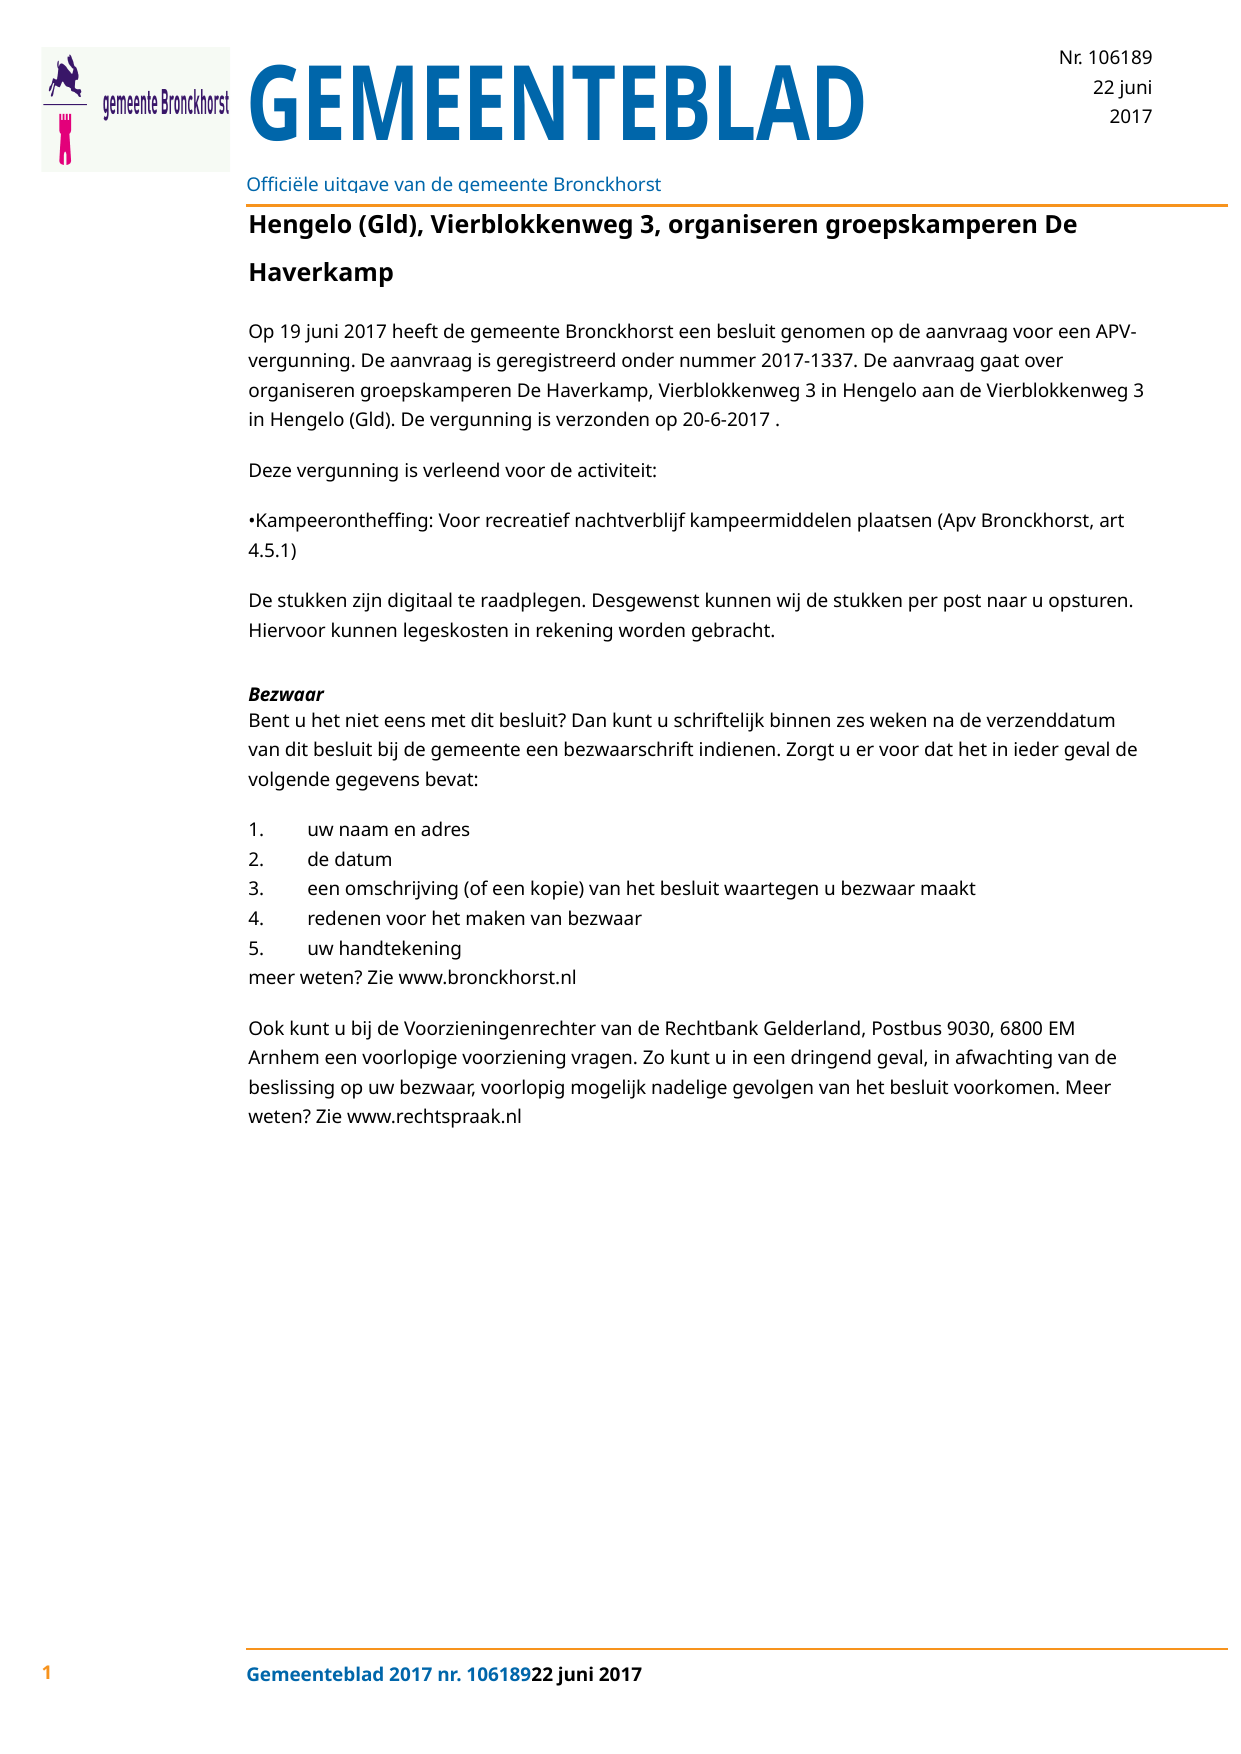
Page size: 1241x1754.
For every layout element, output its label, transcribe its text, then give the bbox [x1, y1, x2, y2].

list een omschrijving (of een kopie) van het besluit waartegen u bezwaar maakt [248, 876, 1152, 901]
list redenen voor het maken van bezwaar [248, 905, 1152, 931]
text De stukken zijn digitaal te raadplegen. Desgewenst kunnen wij de stukken per post naar u opsturen. Hiervoor kunnen legeskosten in rekening worden gebracht. [248, 587, 1152, 643]
text Bezwaar [248, 681, 1152, 707]
text Op 19 juni 2017 heeft de gemeente Bronckhorst een besluit genomen op de aanvraag voor een APV-vergunning. De aanvraag is geregistreerd onder nummer 2017-1337. De aanvraag gaat over organiseren groepskamperen De Haverkamp, Vierblokkenweg 3 in Hengelo aan de Vierblokkenweg 3 in Hengelo (Gld). De vergunning is verzonden op 20-6-2017 . [248, 318, 1152, 432]
list uw naam en adres [248, 816, 1152, 842]
text •Kampeerontheffing: Voor recreatief nachtverblijf kampeermiddelen plaatsen (Apv Bronckhorst, art 4.5.1) [248, 507, 1152, 563]
list de datum [248, 846, 1152, 872]
picture [41, 47, 231, 172]
text Ook kunt u bij de Voorzieningenrechter van de Rechtbank Gelderland, Postbus 9030, 6800 EM Arnhem een voorlopige voorziening vragen. Zo kunt u in een dringend geval, in afwachting van de beslissing op uw bezwaar, voorlopig mogelijk nadelige gevolgen van het besluit voorkomen. Meer weten? Zie www.rechtspraak.nl [248, 1015, 1152, 1129]
text Bent u het niet eens met dit besluit? Dan kunt u schriftelijk binnen zes weken na de verzenddatum van dit besluit bij de gemeente een bezwaarschrift indienen. Zorgt u er voor dat het in ieder geval de volgende gegevens bevat: [248, 707, 1152, 792]
text meer weten? Zie www.bronckhorst.nl [248, 964, 1152, 990]
list uw handtekening [248, 935, 1152, 960]
text Hengelo (Gld), Vierblokkenweg 3, organiseren groepskamperen De Haverkamp [248, 207, 1152, 288]
text Deze vergunning is verleend voor de activiteit: [248, 457, 1152, 483]
